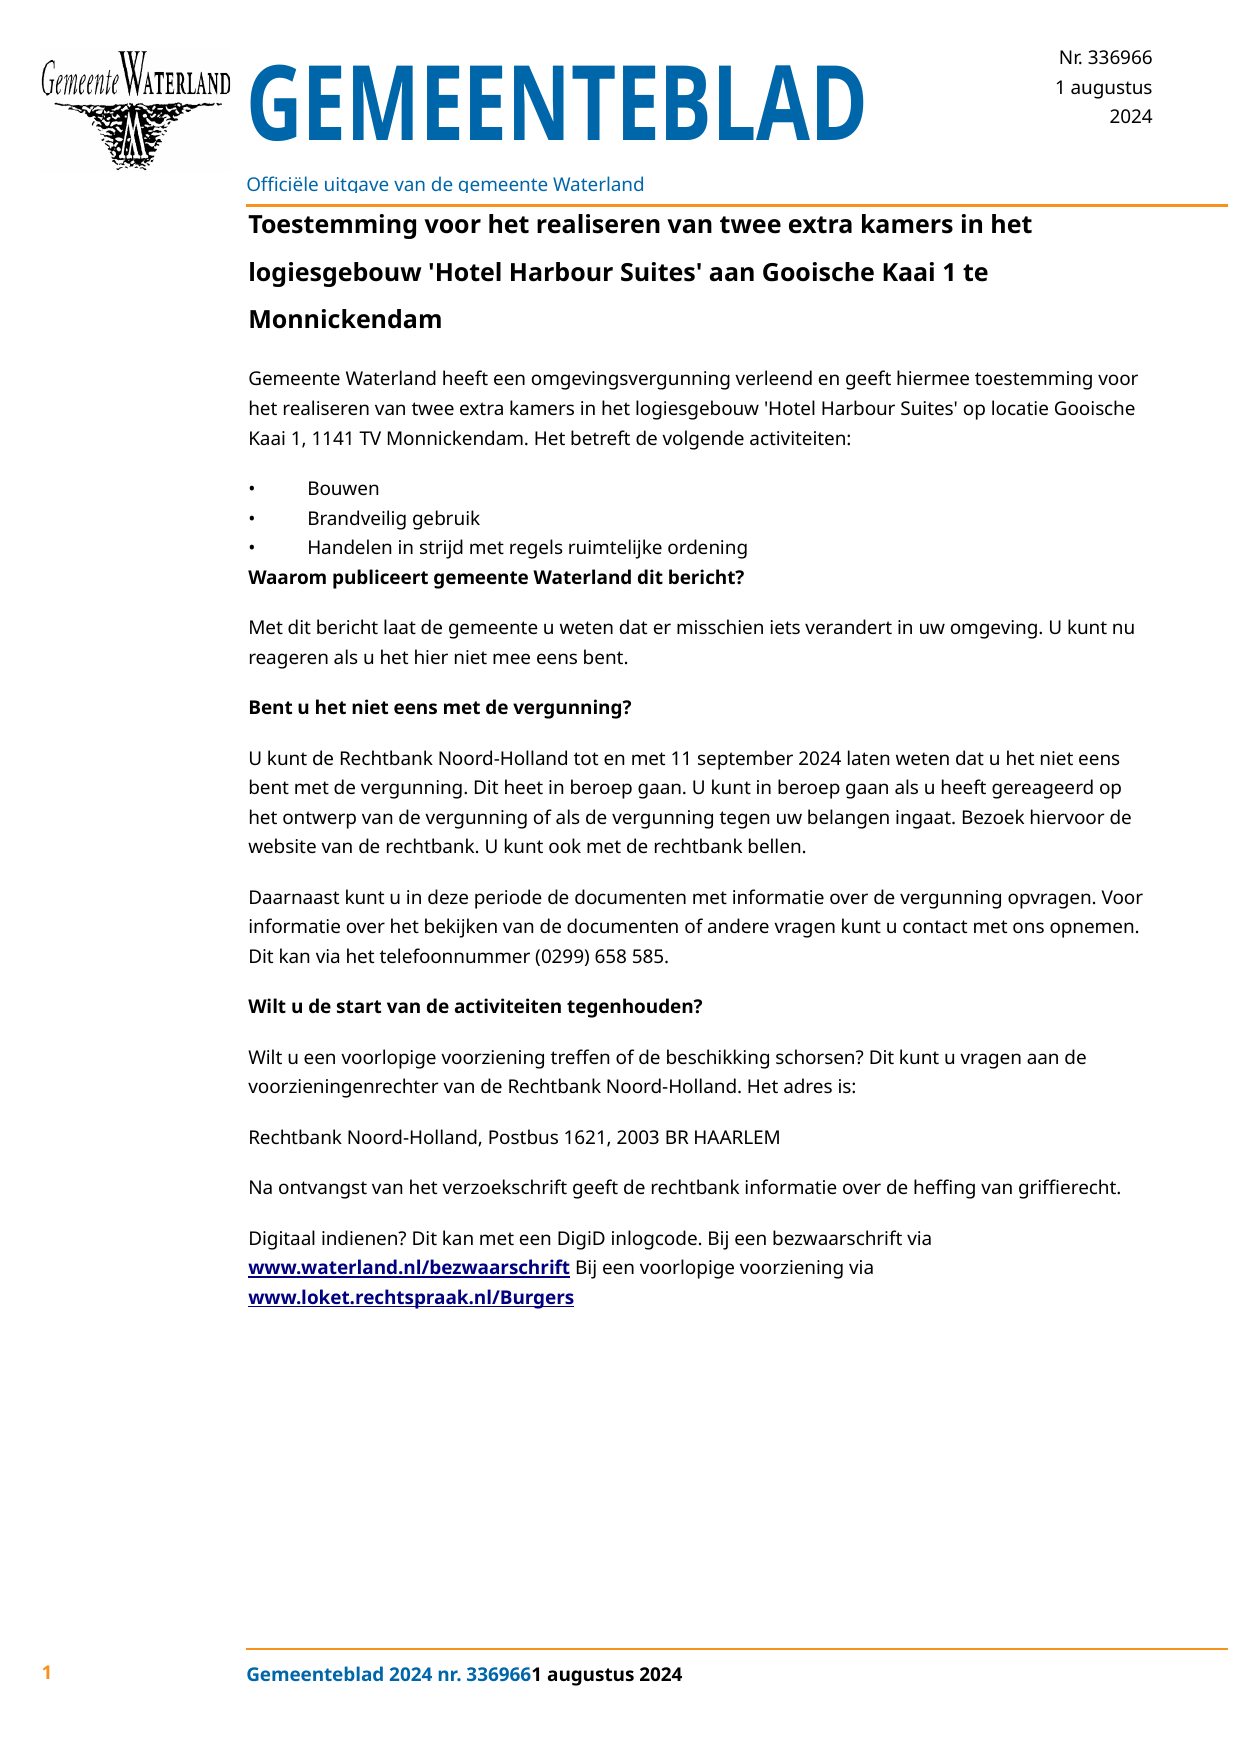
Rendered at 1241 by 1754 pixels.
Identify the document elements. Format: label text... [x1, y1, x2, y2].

text Digitaal indienen? Dit kan met een DigiD inlogcode. Bij een bezwaarschrift via www.waterland.nl/bezwaarschrift Bij een voorlopige voorziening via www.loket.rechtspraak.nl/Burgers [248, 1225, 1152, 1309]
text Wilt u de start van de activiteiten tegenhouden? [248, 993, 1152, 1019]
text Waarom publiceert gemeente Waterland dit bericht? [248, 564, 1152, 589]
text Wilt u een voorlopige voorziening treffen of de beschikking schorsen? Dit kunt u vragen aan de voorzieningenrechter van de Rechtbank Noord-Holland. Het adres is: [248, 1044, 1152, 1099]
text Rechtbank Noord-Holland, Postbus 1621, 2003 BR HAARLEM [248, 1124, 1152, 1149]
list Brandveilig gebruik [248, 505, 1152, 530]
text U kunt de Rechtbank Noord-Holland tot en met 11 september 2024 laten weten dat u het niet eens bent met de vergunning. Dit heet in beroep gaan. U kunt in beroep gaan als u heeft gereageerd op het ontwerp van de vergunning of als de vergunning tegen uw belangen ingaat. Bezoek hiervoor de website van de rechtbank. U kunt ook met de rechtbank bellen. [248, 745, 1152, 859]
list Bouwen [248, 475, 1152, 501]
text Toestemming voor het realiseren van twee extra kamers in het logiesgebouw 'Hotel Harbour Suites' aan Gooische Kaai 1 te Monnickendam [248, 207, 1152, 336]
text Bent u het niet eens met de vergunning? [248, 694, 1152, 720]
text Daarnaast kunt u in deze periode de documenten met informatie over de vergunning opvragen. Voor informatie over het bekijken van de documenten of andere vragen kunt u contact met ons opnemen. Dit kan via het telefoonnummer (0299) 658 585. [248, 884, 1152, 969]
picture [41, 47, 231, 172]
text Met dit bericht laat de gemeente u weten dat er misschien iets verandert in uw omgeving. U kunt nu reageren als u het hier niet mee eens bent. [248, 614, 1152, 669]
text Gemeente Waterland heeft een omgevingsvergunning verleend en geeft hiermee toestemming voor het realiseren van twee extra kamers in het logiesgebouw 'Hotel Harbour Suites' op locatie Gooische Kaai 1, 1141 TV Monnickendam. Het betreft de volgende activiteiten: [248, 366, 1152, 450]
text Na ontvangst van het verzoekschrift geeft de rechtbank informatie over de heffing van griffierecht. [248, 1174, 1152, 1200]
list Handelen in strijd met regels ruimtelijke ordening [248, 534, 1152, 560]
